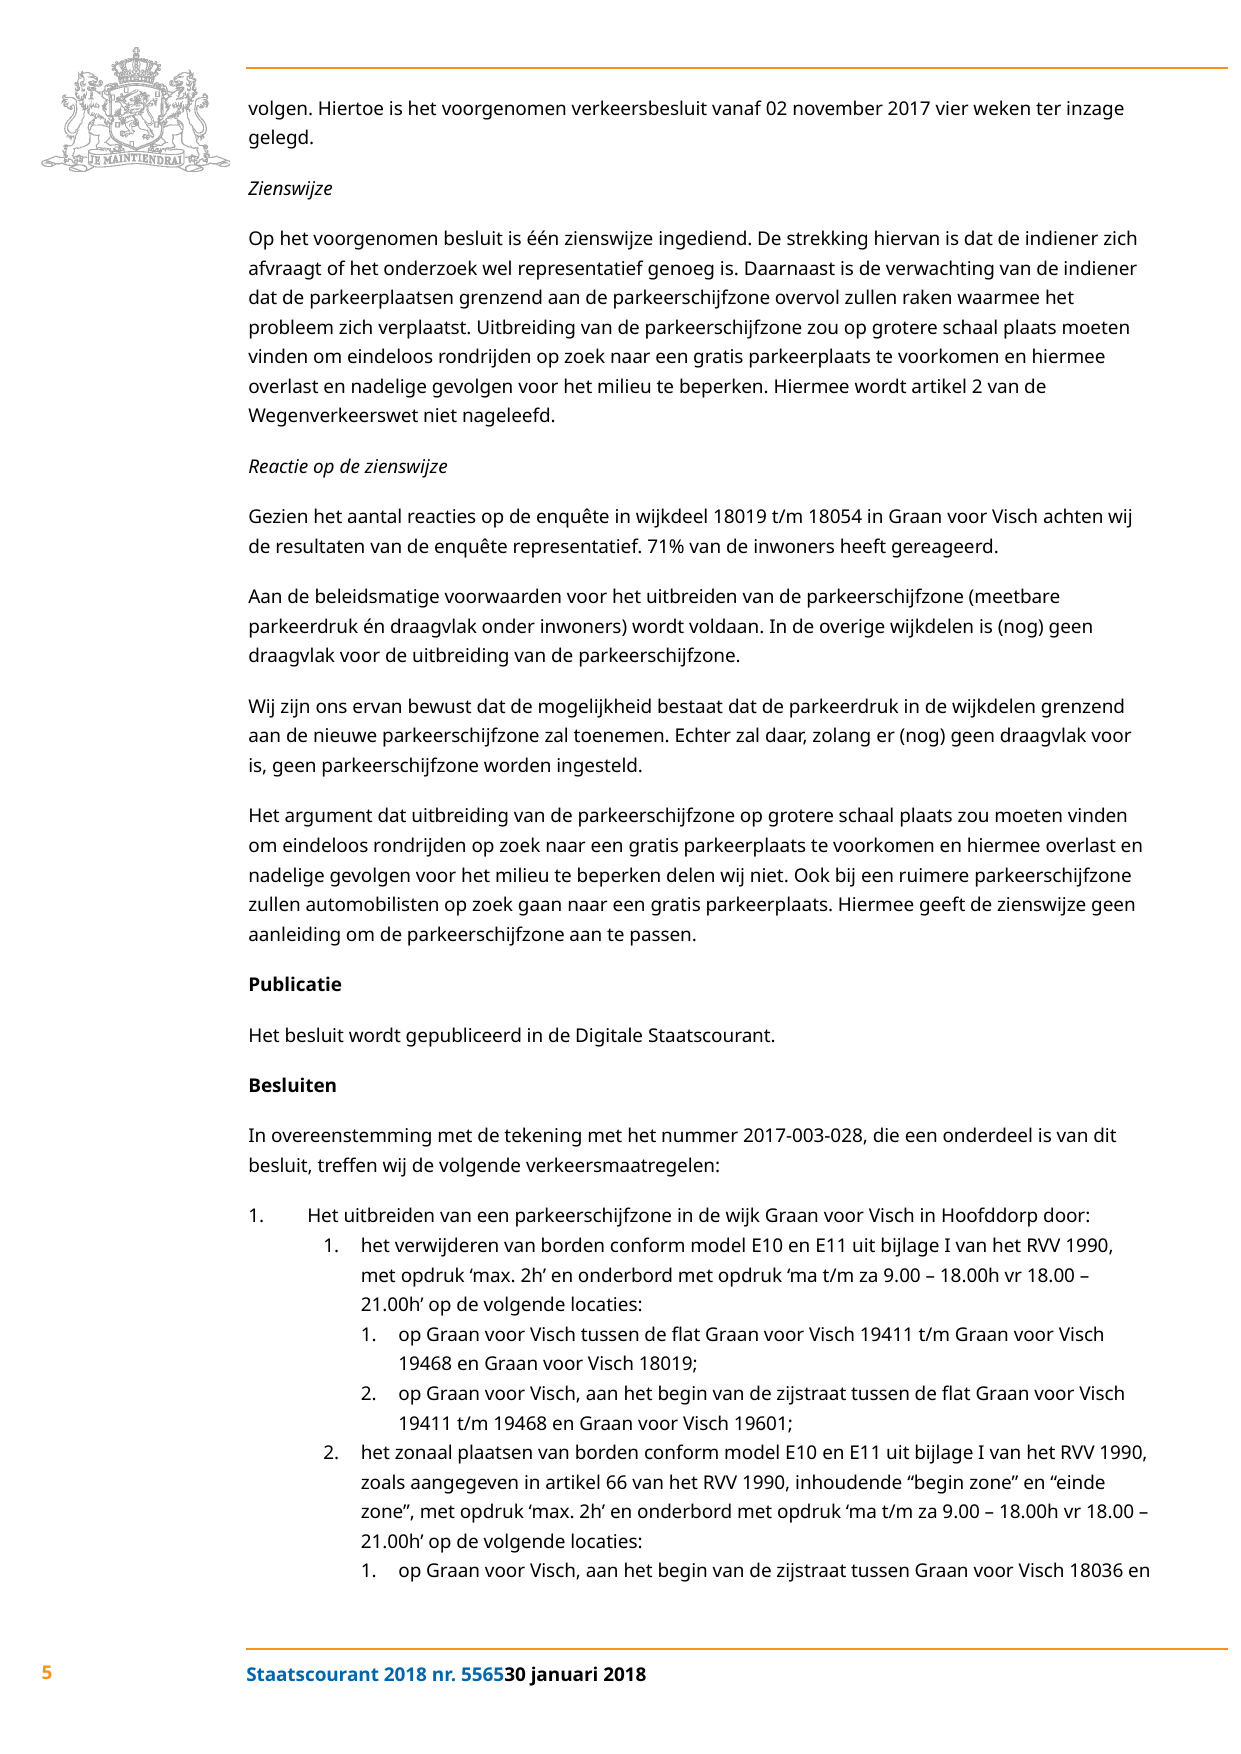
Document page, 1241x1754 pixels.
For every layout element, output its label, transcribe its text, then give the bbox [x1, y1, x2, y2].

text Wij zijn ons ervan bewust dat de mogelijkheid bestaat dat de parkeerdruk in de wijkdelen grenzend aan de nieuwe parkeerschijfzone zal toenemen. Echter zal daar, zolang er (nog) geen draagvlak voor is, geen parkeerschijfzone worden ingesteld. [248, 693, 1152, 778]
text Besluiten [248, 1072, 1152, 1098]
list op Graan voor Visch tussen de flat Graan voor Visch 19411 t/m Graan voor Visch 19468 en Graan voor Visch 18019; [361, 1321, 1152, 1376]
text Publicatie [248, 971, 1152, 997]
text Het argument dat uitbreiding van de parkeerschijfzone op grotere schaal plaats zou moeten vinden om eindeloos rondrijden op zoek naar een gratis parkeerplaats te voorkomen en hiermee overlast en nadelige gevolgen voor het milieu te beperken delen wij niet. Ook bij een ruimere parkeerschijfzone zullen automobilisten op zoek gaan naar een gratis parkeerplaats. Hiermee geeft de zienswijze geen aanleiding om de parkeerschijfzone aan te passen. [248, 803, 1152, 947]
text Het besluit wordt gepubliceerd in de Digitale Staatscourant. [248, 1022, 1152, 1048]
list het verwijderen van borden conform model E10 en E11 uit bijlage I van het RVV 1990, met opdruk ‘max. 2h’ en onderbord met opdruk ‘ma t/m za 9.00 – 18.00h vr 18.00 – 21.00h’ op de volgende locaties: [323, 1232, 1152, 1317]
text Reactie op de zienswijze [248, 453, 1152, 479]
list Het uitbreiden van een parkeerschijfzone in de wijk Graan voor Visch in Hoofddorp door: [248, 1203, 1152, 1228]
text Op het voorgenomen besluit is één zienswijze ingediend. De strekking hiervan is dat de indiener zich afvraagt of het onderzoek wel representatief genoeg is. Daarnaast is de verwachting van de indiener dat de parkeerplaatsen grenzend aan de parkeerschijfzone overvol zullen raken waarmee het probleem zich verplaatst. Uitbreiding van de parkeerschijfzone zou op grotere schaal plaats moeten vinden om eindeloos rondrijden op zoek naar een gratis parkeerplaats te voorkomen en hiermee overlast en nadelige gevolgen voor het milieu te beperken. Hiermee wordt artikel 2 van de Wegenverkeerswet niet nageleefd. [248, 225, 1152, 428]
list op Graan voor Visch, aan het begin van de zijstraat tussen de flat Graan voor Visch 19411 t/m 19468 en Graan voor Visch 19601; [361, 1380, 1152, 1436]
picture [41, 47, 231, 172]
text Aan de beleidsmatige voorwaarden voor het uitbreiden van de parkeerschijfzone (meetbare parkeerdruk én draagvlak onder inwoners) wordt voldaan. In de overige wijkdelen is (nog) geen draagvlak voor de uitbreiding van de parkeerschijfzone. [248, 583, 1152, 668]
list het zonaal plaatsen van borden conform model E10 en E11 uit bijlage I van het RVV 1990, zoals aangegeven in artikel 66 van het RVV 1990, inhoudende “begin zone” en “einde zone”, met opdruk ‘max. 2h’ en onderbord met opdruk ‘ma t/m za 9.00 – 18.00h vr 18.00 – 21.00h’ op de volgende locaties: [323, 1439, 1152, 1554]
text Zienswijze [248, 175, 1152, 201]
text In overeenstemming met de tekening met het nummer 2017-003-028, die een onderdeel is van dit besluit, treffen wij de volgende verkeersmaatregelen: [248, 1123, 1152, 1178]
list op Graan voor Visch, aan het begin van de zijstraat tussen Graan voor Visch 18036 en [361, 1558, 1152, 1583]
text volgen. Hiertoe is het voorgenomen verkeersbesluit vanaf 02 november 2017 vier weken ter inzage gelegd. [248, 95, 1152, 150]
text Gezien het aantal reacties op de enquête in wijkdeel 18019 t/m 18054 in Graan voor Visch achten wij de resultaten van de enquête representatief. 71% van de inwoners heeft gereageerd. [248, 503, 1152, 559]
